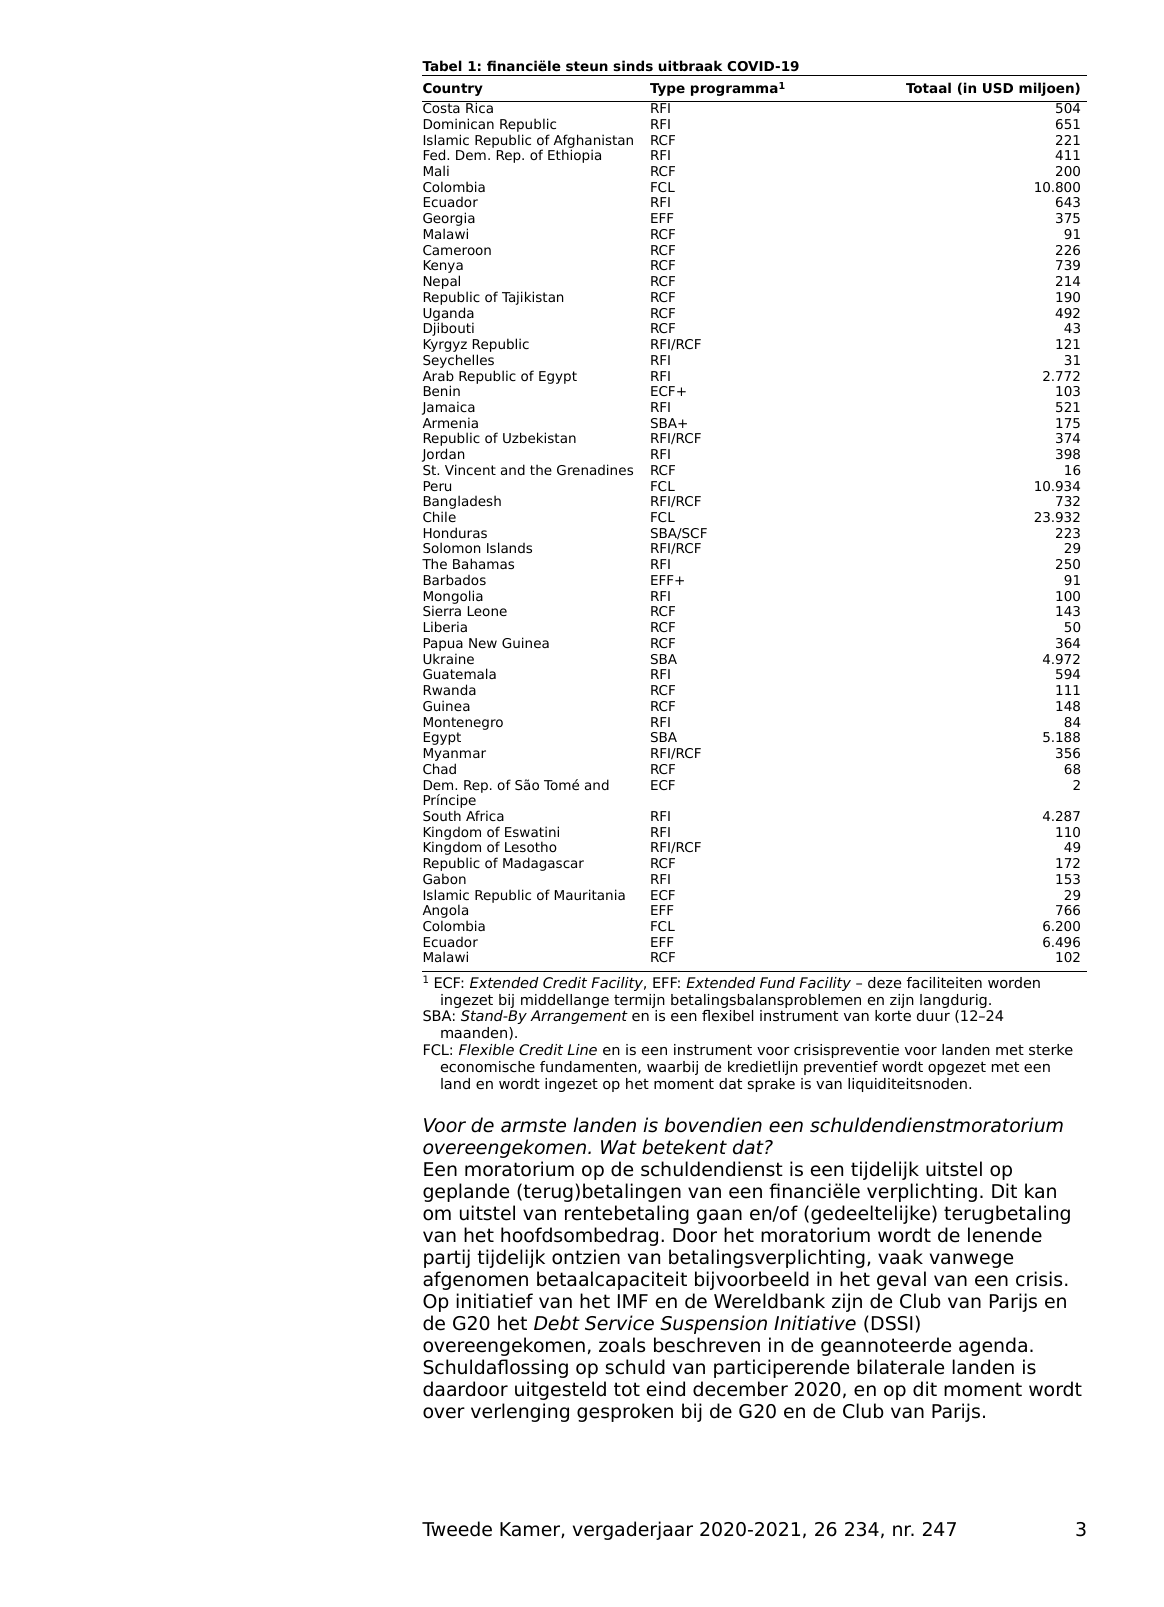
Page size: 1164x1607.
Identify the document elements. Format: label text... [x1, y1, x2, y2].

table_cell RFI [644, 102, 865, 117]
table_cell RFI [644, 195, 865, 211]
table_cell 29 [865, 541, 1087, 557]
table_cell RFI [644, 714, 865, 730]
table_cell Fed. Dem. Rep. of Ethiopia [422, 148, 644, 164]
table_cell EFF [644, 211, 865, 227]
table_cell Jordan [422, 447, 644, 463]
table_cell Mongolia [422, 589, 644, 604]
table_cell 4.287 [865, 809, 1087, 824]
table_cell 223 [865, 526, 1087, 541]
table_cell 643 [865, 195, 1087, 211]
table_cell Dem. Rep. of São Tomé and Príncipe [422, 777, 644, 809]
table_cell Djibouti [422, 321, 644, 337]
table_cell ECF+ [644, 384, 865, 400]
table_cell ECF [644, 888, 865, 903]
text Voor de armste landen is bovendien een schuldendienstmoratorium overeengekomen. Wat betekent dat? [422, 1115, 1087, 1159]
table_cell Ecuador [422, 935, 644, 950]
table_cell Kingdom of Eswatini [422, 825, 644, 840]
table_cell The Bahamas [422, 557, 644, 573]
table_cell 103 [865, 384, 1087, 400]
table_cell RFI [644, 667, 865, 683]
table_cell EFF [644, 935, 865, 950]
table_cell 148 [865, 699, 1087, 714]
table_cell RFI [644, 353, 865, 368]
table_cell RCF [644, 227, 865, 242]
table_cell Totaal (in USD miljoen) [865, 76, 1087, 101]
table_cell Malawi [422, 950, 644, 971]
table_cell 143 [865, 604, 1087, 620]
table_cell RFI [644, 368, 865, 384]
table_cell 398 [865, 447, 1087, 463]
table_cell Dominican Republic [422, 117, 644, 132]
table_cell ECF [644, 777, 865, 809]
table_cell RFI/RCF [644, 746, 865, 762]
table_cell 521 [865, 400, 1087, 416]
table_cell 374 [865, 431, 1087, 447]
table_cell RFI [644, 872, 865, 887]
table_cell Jamaica [422, 400, 644, 416]
table_cell 121 [865, 337, 1087, 353]
table_cell SBA [644, 651, 865, 667]
table_cell RCF [644, 699, 865, 714]
table_cell 49 [865, 840, 1087, 856]
table_cell RCF [644, 258, 865, 274]
table_cell SBA+ [644, 416, 865, 431]
table_cell 226 [865, 243, 1087, 258]
table_cell 153 [865, 872, 1087, 887]
table_cell 10.934 [865, 479, 1087, 494]
table_cell RCF [644, 463, 865, 478]
table_cell EFF+ [644, 573, 865, 588]
table_cell RCF [644, 683, 865, 699]
table_cell 175 [865, 416, 1087, 431]
table_cell Colombia [422, 180, 644, 195]
table_cell 4.972 [865, 651, 1087, 667]
table_cell Kyrgyz Republic [422, 337, 644, 353]
table_cell RCF [644, 762, 865, 777]
table_cell Guinea [422, 699, 644, 714]
table_cell Guatemala [422, 667, 644, 683]
table_cell 43 [865, 321, 1087, 337]
table_cell 91 [865, 227, 1087, 242]
table_cell 214 [865, 274, 1087, 290]
table_cell Seychelles [422, 353, 644, 368]
table_cell Kenya [422, 258, 644, 274]
table_cell Egypt [422, 730, 644, 746]
table_cell 10.800 [865, 180, 1087, 195]
table_cell Gabon [422, 872, 644, 887]
table_cell 594 [865, 667, 1087, 683]
table_cell Ukraine [422, 651, 644, 667]
table_cell 111 [865, 683, 1087, 699]
table_cell Georgia [422, 211, 644, 227]
table_cell Costa Rica [422, 102, 644, 117]
table_cell RFI [644, 589, 865, 604]
text Een moratorium op de schuldendienst is een tijdelijk uitstel op geplande (terug)betalingen van een financiële verplichting. Dit kan om uitstel van rentebetaling gaan en/of (gedeeltelijke) terugbetaling van het hoofdsombedrag. Door het moratorium wordt de lenende partij tijdelijk ontzien van betalingsverplichting, vaak vanwege afgenomen betaalcapaciteit bijvoorbeeld in het geval van een crisis. Op initiatief van het IMF en de Wereldbank zijn de Club van Parijs en de G20 het Debt Service Suspension Initiative (DSSI) overeengekomen, zoals beschreven in de geannoteerde agenda. Schuldaflossing op schuld van participerende bilaterale landen is daardoor uitgesteld tot eind december 2020, en op dit moment wordt over verlenging gesproken bij de G20 en de Club van Parijs. [422, 1159, 1087, 1423]
table_cell 375 [865, 211, 1087, 227]
table_cell RFI/RCF [644, 541, 865, 557]
table_cell 2 [865, 777, 1087, 809]
table_cell FCL [644, 479, 865, 494]
table_cell Solomon Islands [422, 541, 644, 557]
table_cell 492 [865, 305, 1087, 321]
table_cell FCL [644, 510, 865, 526]
table_cell RCF [644, 950, 865, 971]
table_cell RCF [644, 856, 865, 872]
table_cell Papua New Guinea [422, 636, 644, 651]
table_cell RCF [644, 274, 865, 290]
table_cell 23.932 [865, 510, 1087, 526]
table_cell Country [422, 76, 644, 101]
table_cell Mali [422, 164, 644, 179]
table_cell 356 [865, 746, 1087, 762]
table_cell Armenia [422, 416, 644, 431]
table_cell Chad [422, 762, 644, 777]
table_cell Malawi [422, 227, 644, 242]
table_cell RCF [644, 243, 865, 258]
table_cell 766 [865, 903, 1087, 919]
table_cell Nepal [422, 274, 644, 290]
table_cell Colombia [422, 919, 644, 934]
table_cell RFI [644, 447, 865, 463]
table_cell Barbados [422, 573, 644, 588]
table_cell 29 [865, 888, 1087, 903]
table_cell RFI [644, 117, 865, 132]
table_cell 100 [865, 589, 1087, 604]
table_cell Republic of Uzbekistan [422, 431, 644, 447]
table_cell RFI [644, 148, 865, 164]
table_cell Montenegro [422, 714, 644, 730]
table_cell 68 [865, 762, 1087, 777]
table_cell 5.188 [865, 730, 1087, 746]
table_cell FCL [644, 919, 865, 934]
table_cell 651 [865, 117, 1087, 132]
table_cell 364 [865, 636, 1087, 651]
table_cell Uganda [422, 305, 644, 321]
table_cell Islamic Republic of Mauritania [422, 888, 644, 903]
table_cell RFI/RCF [644, 431, 865, 447]
table_cell RCF [644, 636, 865, 651]
table_cell RFI [644, 809, 865, 824]
table_cell EFF [644, 903, 865, 919]
table_cell 31 [865, 353, 1087, 368]
table_cell 221 [865, 133, 1087, 148]
table_cell RFI/RCF [644, 337, 865, 353]
table_cell Angola [422, 903, 644, 919]
table_cell Benin [422, 384, 644, 400]
table_cell 190 [865, 290, 1087, 305]
table_cell 250 [865, 557, 1087, 573]
table_cell RCF [644, 604, 865, 620]
table_cell South Africa [422, 809, 644, 824]
table_cell Sierra Leone [422, 604, 644, 620]
table_cell RCF [644, 305, 865, 321]
table_cell 50 [865, 620, 1087, 636]
table_header Tabel 1: financiële steun sinds uitbraak COVID-19 [422, 59, 1087, 75]
table_cell Cameroon [422, 243, 644, 258]
table_cell RCF [644, 620, 865, 636]
table_cell 1 ECF: Extended Credit Facility, EFF: Extended Fund Facility – deze faciliteiten worden ingezet bij middellange termijn betalingsbalansproblemen en zijn langdurig. SBA: Stand-By Arrangement en is een flexibel instrument van korte duur (12–24 maanden). FCL: Flexible Credit Line en is een instrument voor crisispreventie voor landen met sterke economische fundamenten, waarbij de kredietlijn preventief wordt opgezet met een land en wordt ingezet op het moment dat sprake is van liquiditeitsnoden. [422, 972, 1087, 1093]
table_cell Honduras [422, 526, 644, 541]
table_cell RFI [644, 557, 865, 573]
table_cell RFI [644, 400, 865, 416]
table_cell 2.772 [865, 368, 1087, 384]
table_cell 739 [865, 258, 1087, 274]
table_cell 102 [865, 950, 1087, 971]
table_cell 6.496 [865, 935, 1087, 950]
table_cell RFI/RCF [644, 840, 865, 856]
table_cell Ecuador [422, 195, 644, 211]
table_cell Myanmar [422, 746, 644, 762]
table_cell RCF [644, 290, 865, 305]
table_cell 172 [865, 856, 1087, 872]
table_cell SBA [644, 730, 865, 746]
table_cell Liberia [422, 620, 644, 636]
table_cell 6.200 [865, 919, 1087, 934]
table_cell Peru [422, 479, 644, 494]
table_cell 411 [865, 148, 1087, 164]
table_cell Type programma1 [644, 76, 865, 101]
table_cell 91 [865, 573, 1087, 588]
table_cell Chile [422, 510, 644, 526]
table_cell 110 [865, 825, 1087, 840]
table_cell Rwanda [422, 683, 644, 699]
table_cell St. Vincent and the Grenadines [422, 463, 644, 478]
table_cell Republic of Madagascar [422, 856, 644, 872]
table_cell SBA/SCF [644, 526, 865, 541]
table_cell Kingdom of Lesotho [422, 840, 644, 856]
table_cell RFI/RCF [644, 494, 865, 510]
table_cell FCL [644, 180, 865, 195]
table_cell Bangladesh [422, 494, 644, 510]
table_cell RFI [644, 825, 865, 840]
table_cell 200 [865, 164, 1087, 179]
table_cell 16 [865, 463, 1087, 478]
table_cell Islamic Republic of Afghanistan [422, 133, 644, 148]
table_cell RCF [644, 164, 865, 179]
table_cell 84 [865, 714, 1087, 730]
table_cell 504 [865, 102, 1087, 117]
table_cell RCF [644, 133, 865, 148]
table_cell Republic of Tajikistan [422, 290, 644, 305]
table_cell RCF [644, 321, 865, 337]
table_cell 732 [865, 494, 1087, 510]
table_cell Arab Republic of Egypt [422, 368, 644, 384]
